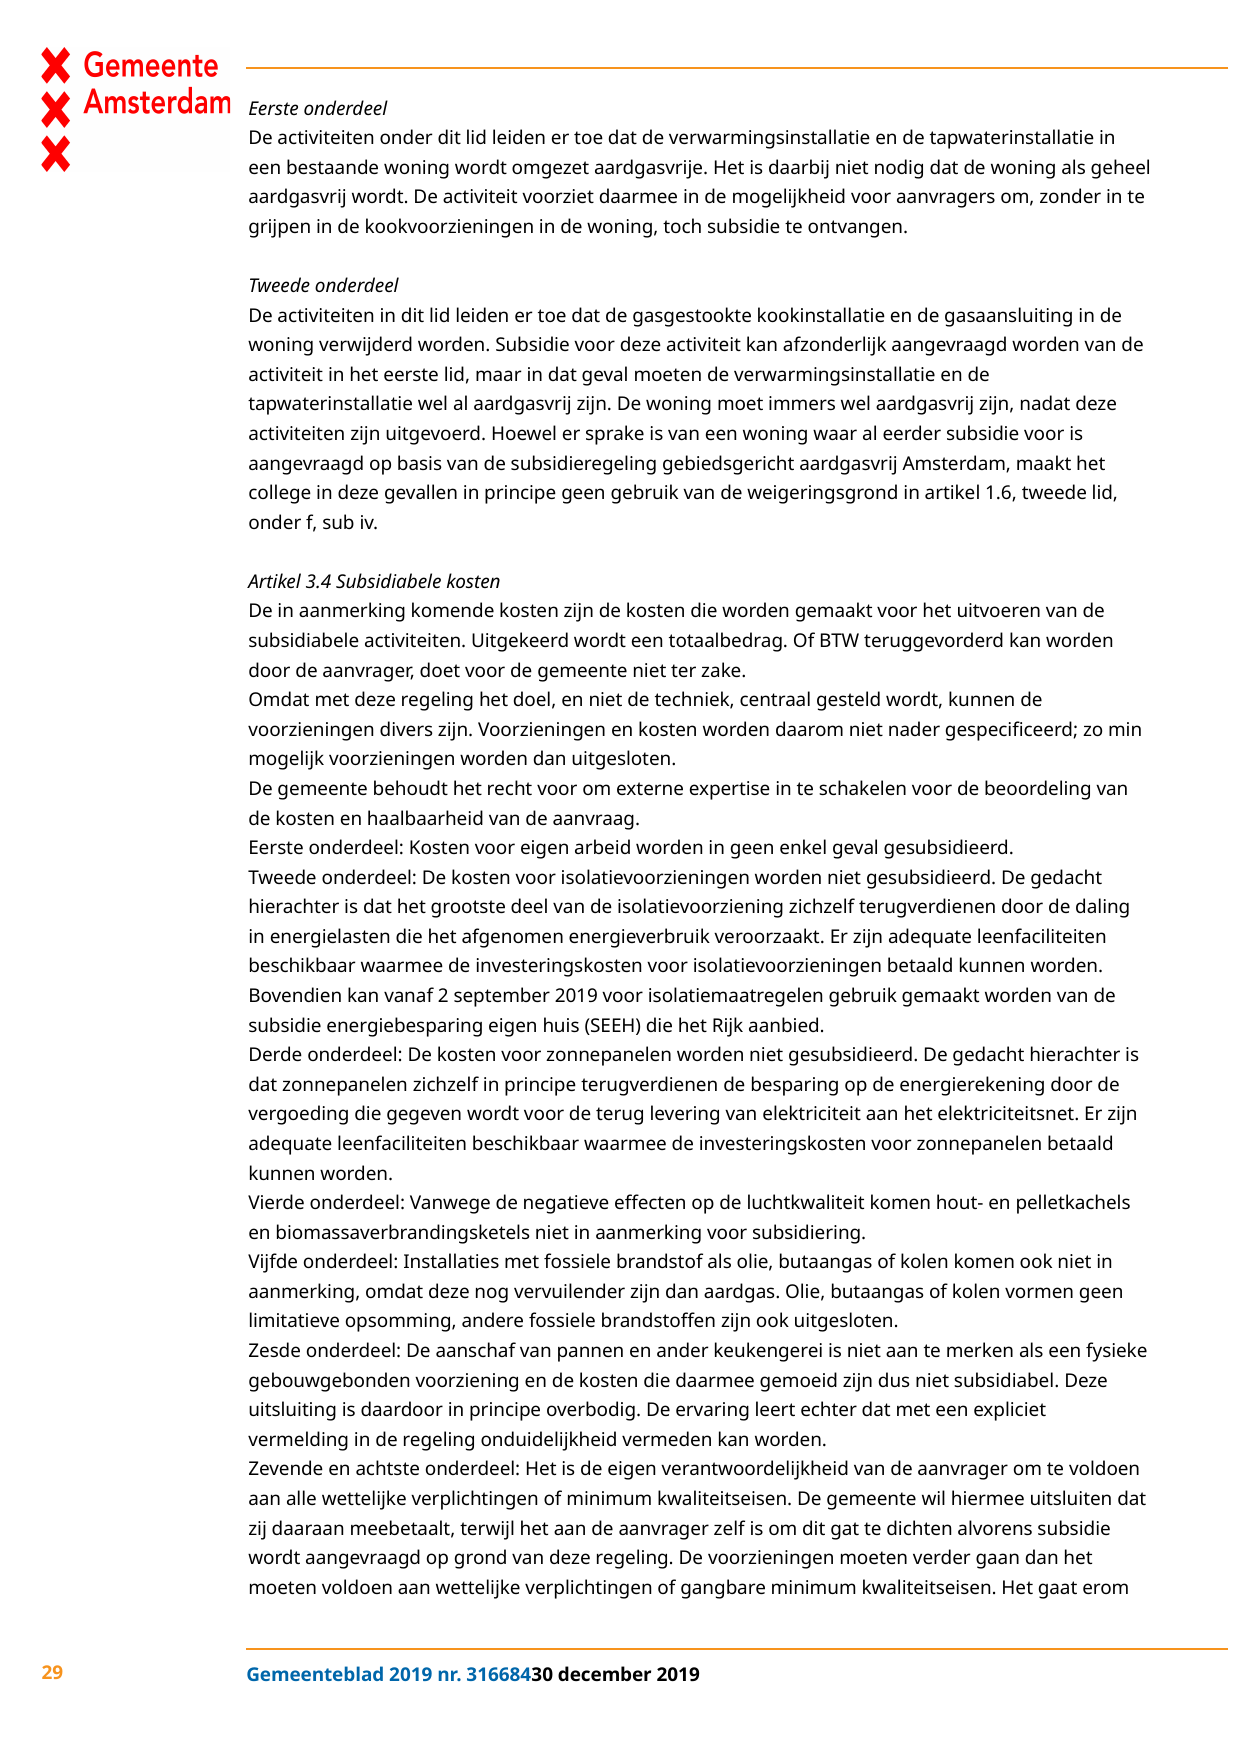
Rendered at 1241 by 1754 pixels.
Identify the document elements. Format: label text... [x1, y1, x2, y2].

text De in aanmerking komende kosten zijn de kosten die worden gemaakt voor het uitvoeren van de subsidiabele activiteiten. Uitgekeerd wordt een totaalbedrag. Of BTW teruggevorderd kan worden door de aanvrager, doet voor de gemeente niet ter zake. [248, 598, 1152, 683]
text De activiteiten in dit lid leiden er toe dat de gasgestookte kookinstallatie en de gasaansluiting in de woning verwijderd worden. Subsidie voor deze activiteit kan afzonderlijk aangevraagd worden van de activiteit in het eerste lid, maar in dat geval moeten de verwarmingsinstallatie en de tapwaterinstallatie wel al aardgasvrij zijn. De woning moet immers wel aardgasvrij zijn, nadat deze activiteiten zijn uitgevoerd. Hoewel er sprake is van een woning waar al eerder subsidie voor is aangevraagd op basis van de subsidieregeling gebiedsgericht aardgasvrij Amsterdam, maakt het college in deze gevallen in principe geen gebruik van de weigeringsgrond in artikel 1.6, tweede lid, onder f, sub iv. [248, 302, 1152, 535]
text Vijfde onderdeel: Installaties met fossiele brandstof als olie, butaangas of kolen komen ook niet in aanmerking, omdat deze nog vervuilender zijn dan aardgas. Olie, butaangas of kolen vormen geen limitatieve opsomming, andere fossiele brandstoffen zijn ook uitgesloten. [248, 1248, 1152, 1333]
text Tweede onderdeel: De kosten voor isolatievoorzieningen worden niet gesubsidieerd. De gedacht hierachter is dat het grootste deel van de isolatievoorziening zichzelf terugverdienen door de daling in energielasten die het afgenomen energieverbruik veroorzaakt. Er zijn adequate leenfaciliteiten beschikbaar waarmee de investeringskosten voor isolatievoorzieningen betaald kunnen worden. Bovendien kan vanaf 2 september 2019 voor isolatiemaatregelen gebruik gemaakt worden van de subsidie energiebesparing eigen huis (SEEH) die het Rijk aanbied. [248, 864, 1152, 1038]
text Derde onderdeel: De kosten voor zonnepanelen worden niet gesubsidieerd. De gedacht hierachter is dat zonnepanelen zichzelf in principe terugverdienen de besparing op de energierekening door de vergoeding die gegeven wordt voor de terug levering van elektriciteit aan het elektriciteitsnet. Er zijn adequate leenfaciliteiten beschikbaar waarmee de investeringskosten voor zonnepanelen betaald kunnen worden. [248, 1041, 1152, 1186]
text De gemeente behoudt het recht voor om externe expertise in te schakelen voor de beoordeling van de kosten en haalbaarheid van de aanvraag. [248, 775, 1152, 831]
text Eerste onderdeel: Kosten voor eigen arbeid worden in geen enkel geval gesubsidieerd. [248, 834, 1152, 860]
text De activiteiten onder dit lid leiden er toe dat de verwarmingsinstallatie en de tapwaterinstallatie in een bestaande woning wordt omgezet aardgasvrije. Het is daarbij niet nodig dat de woning als geheel aardgasvrij wordt. De activiteit voorziet daarmee in de mogelijkheid voor aanvragers om, zonder in te grijpen in de kookvoorzieningen in de woning, toch subsidie te ontvangen. [248, 124, 1152, 239]
text Zevende en achtste onderdeel: Het is de eigen verantwoordelijkheid van de aanvrager om te voldoen aan alle wettelijke verplichtingen of minimum kwaliteitseisen. De gemeente wil hiermee uitsluiten dat zij daaraan meebetaalt, terwijl het aan de aanvrager zelf is om dit gat te dichten alvorens subsidie wordt aangevraagd op grond van deze regeling. De voorzieningen moeten verder gaan dan het moeten voldoen aan wettelijke verplichtingen of gangbare minimum kwaliteitseisen. Het gaat erom [248, 1456, 1152, 1600]
picture [41, 47, 231, 172]
text Zesde onderdeel: De aanschaf van pannen en ander keukengerei is niet aan te merken als een fysieke gebouwgebonden voorziening en de kosten die daarmee gemoeid zijn dus niet subsidiabel. Deze uitsluiting is daardoor in principe overbodig. De ervaring leert echter dat met een expliciet vermelding in de regeling onduidelijkheid vermeden kan worden. [248, 1337, 1152, 1452]
text Vierde onderdeel: Vanwege de negatieve effecten op de luchtkwaliteit komen hout- en pelletkachels en biomassaverbrandingsketels niet in aanmerking voor subsidiering. [248, 1189, 1152, 1245]
text Artikel 3.4 Subsidiabele kosten [248, 568, 1152, 594]
text Tweede onderdeel [248, 272, 1152, 298]
text Eerste onderdeel [248, 95, 1152, 121]
text Omdat met deze regeling het doel, en niet de techniek, centraal gesteld wordt, kunnen de voorzieningen divers zijn. Voorzieningen en kosten worden daarom niet nader gespecificeerd; zo min mogelijk voorzieningen worden dan uitgesloten. [248, 686, 1152, 771]
